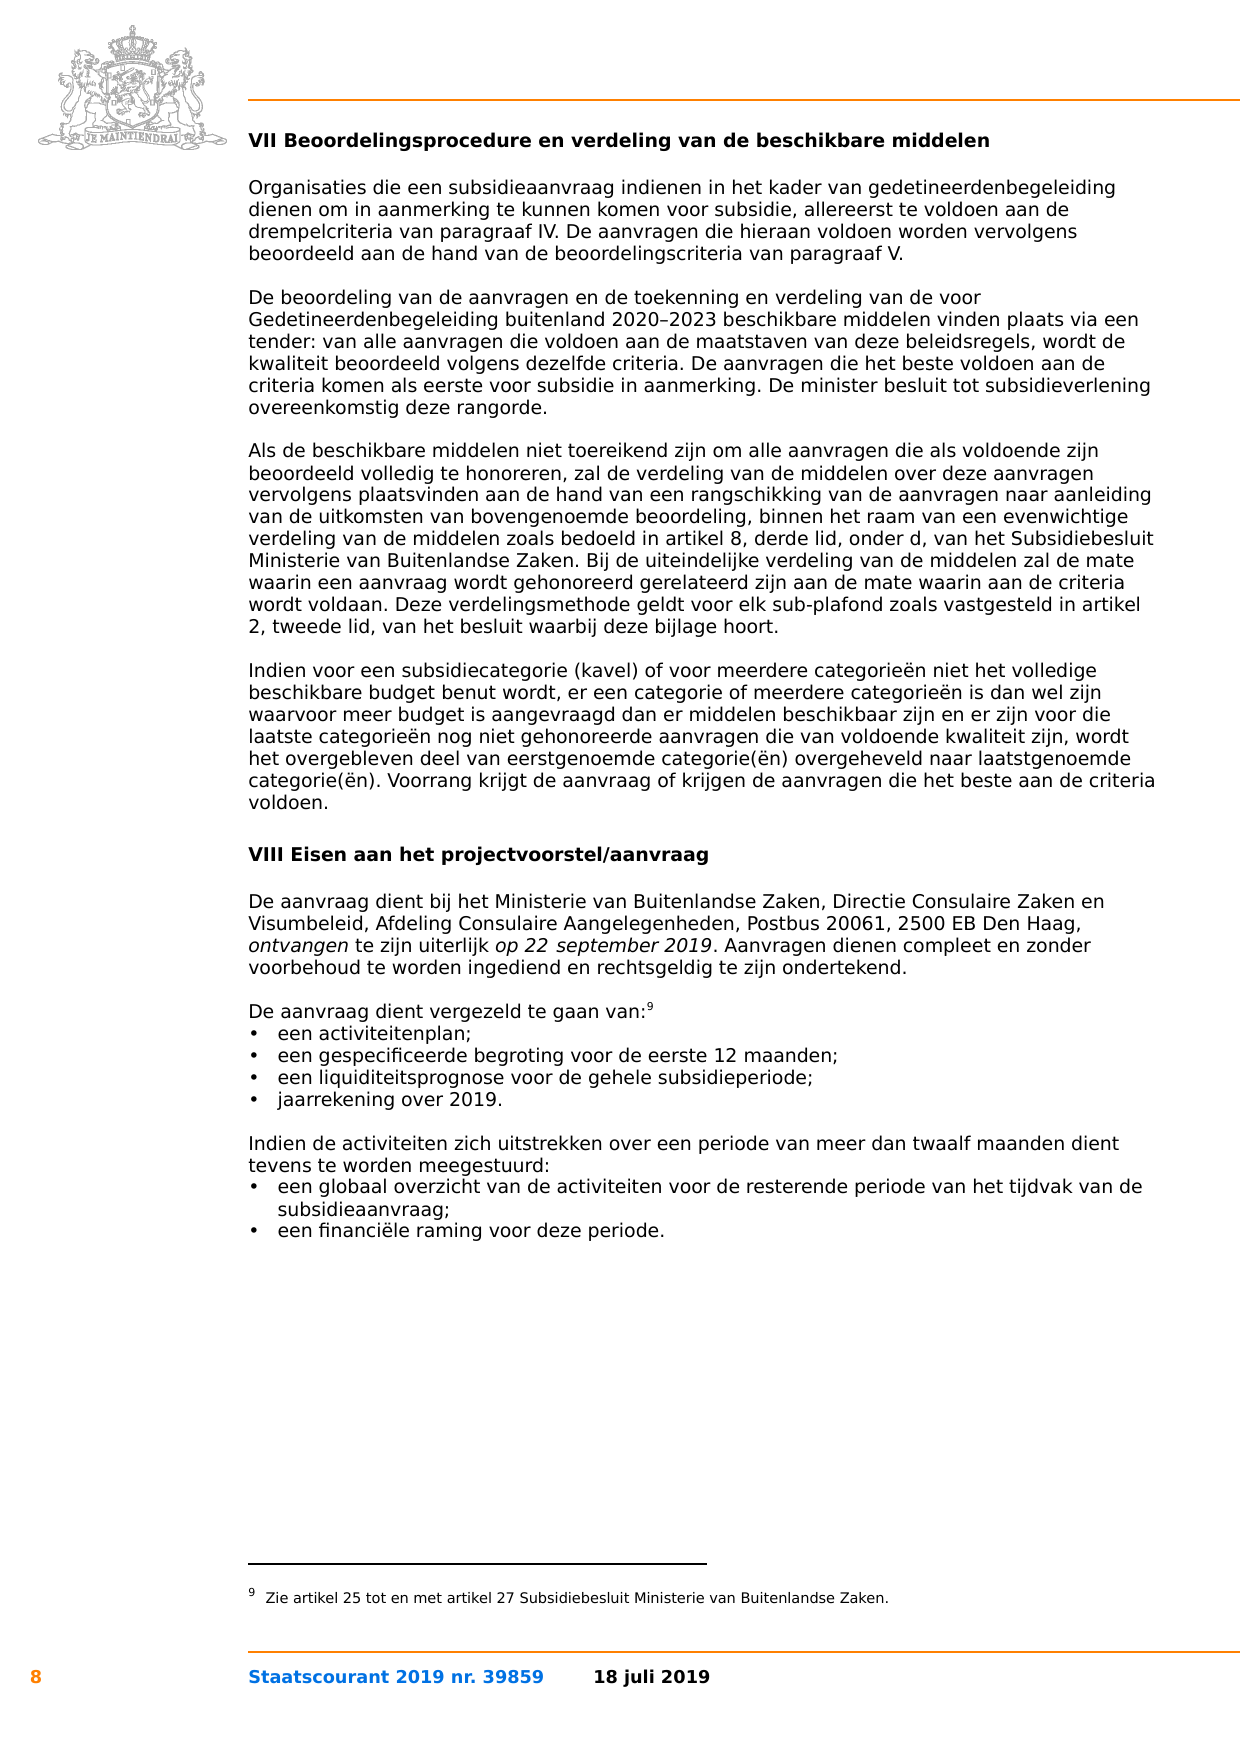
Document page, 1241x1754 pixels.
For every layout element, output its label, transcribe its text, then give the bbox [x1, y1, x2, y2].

text De beoordeling van de aanvragen en de toekenning en verdeling van de voor Gedetineerdenbegeleiding buitenland 2020–2023 beschikbare middelen vinden plaats via een tender: van alle aanvragen die voldoen aan de maatstaven van deze beleidsregels, wordt de kwaliteit beoordeeld volgens dezelfde criteria. De aanvragen die het beste voldoen aan de criteria komen als eerste voor subsidie in aanmerking. De minister besluit tot subsidieverlening overeenkomstig deze rangorde. [248, 287, 1163, 418]
text De aanvraag dient vergezeld te gaan van: [248, 1001, 1163, 1023]
text • een globaal overzicht van de activiteiten voor de resterende periode van het tijdvak van de subsidieaanvraag; [248, 1176, 1163, 1220]
text • een financiële raming voor deze periode. [248, 1220, 1163, 1242]
text Als de beschikbare middelen niet toereikend zijn om alle aanvragen die als voldoende zijn beoordeeld volledig te honoreren, zal de verdeling van de middelen over deze aanvragen vervolgens plaatsvinden aan de hand van een rangschikking van de aanvragen naar aanleiding van de uitkomsten van bovengenoemde beoordeling, binnen het raam van een evenwichtige verdeling van de middelen zoals bedoeld in artikel 8, derde lid, onder d, van het Subsidiebesluit Ministerie van Buitenlandse Zaken. Bij de uiteindelijke verdeling van de middelen zal de mate waarin een aanvraag wordt gehonoreerd gerelateerd zijn aan de mate waarin aan de criteria wordt voldaan. Deze verdelingsmethode geldt voor elk sub-plafond zoals vastgesteld in artikel 2, tweede lid, van het besluit waarbij deze bijlage hoort. [248, 440, 1163, 638]
picture [38, 25, 227, 150]
text • een activiteitenplan; [248, 1023, 1163, 1045]
text • jaarrekening over 2019. [248, 1089, 1163, 1111]
text Zie artikel 25 tot en met artikel 27 Subsidiebesluit Ministerie van Buitenlandse Zaken. [248, 1586, 1163, 1608]
text Organisaties die een subsidieaanvraag indienen in het kader van gedetineerdenbegeleiding dienen om in aanmerking te kunnen komen voor subsidie, allereerst te voldoen aan de drempelcriteria van paragraaf IV. De aanvragen die hieraan voldoen worden vervolgens beoordeeld aan de hand van de beoordelingscriteria van paragraaf V. [248, 177, 1163, 265]
text • een liquiditeitsprognose voor de gehele subsidieperiode; [248, 1067, 1163, 1089]
text • een gespecificeerde begroting voor de eerste 12 maanden; [248, 1045, 1163, 1067]
text Indien voor een subsidiecategorie (kavel) of voor meerdere categorieën niet het volledige beschikbare budget benut wordt, er een categorie of meerdere categorieën is dan wel zijn waarvoor meer budget is aangevraagd dan er middelen beschikbaar zijn en er zijn voor die laatste categorieën nog niet gehonoreerde aanvragen die van voldoende kwaliteit zijn, wordt het overgebleven deel van eerstgenoemde categorie(ën) overgeheveld naar laatstgenoemde categorie(ën). Voorrang krijgt de aanvraag of krijgen de aanvragen die het beste aan de criteria voldoen. [248, 660, 1163, 814]
text Indien de activiteiten zich uitstrekken over een periode van meer dan twaalf maanden dient tevens te worden meegestuurd: [248, 1132, 1163, 1176]
text De aanvraag dient bij het Ministerie van Buitenlandse Zaken, Directie Consulaire Zaken en Visumbeleid, Afdeling Consulaire Aangelegenheden, Postbus 20061, 2500 EB Den Haag, ontvangen te zijn uiterlijk op 22 september 2019. Aanvragen dienen compleet en zonder voorbehoud te worden ingediend en rechtsgeldig te zijn ondertekend. [248, 891, 1163, 979]
subtitle VII Beoordelingsprocedure en verdeling van de beschikbare middelen [248, 130, 1163, 152]
subtitle VIII Eisen aan het projectvoorstel/aanvraag [248, 844, 1163, 866]
